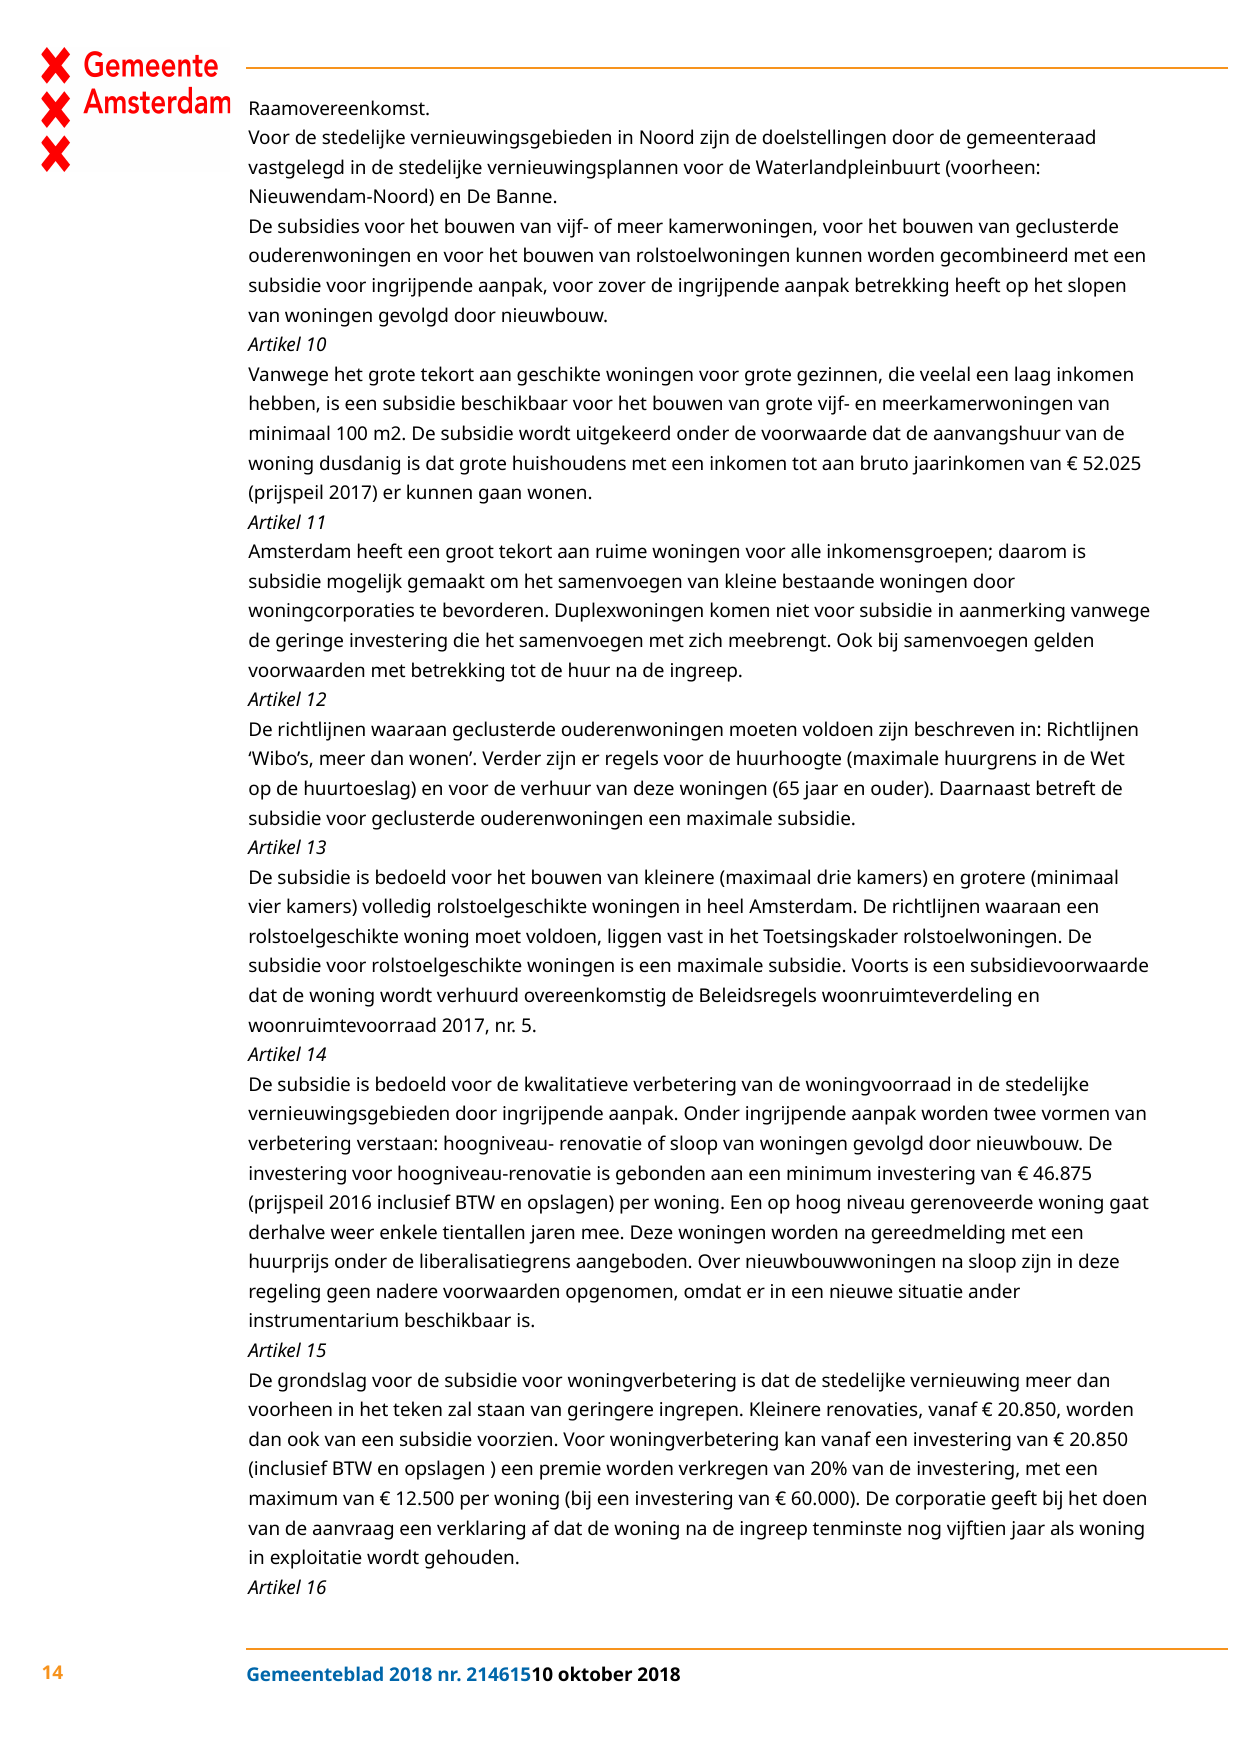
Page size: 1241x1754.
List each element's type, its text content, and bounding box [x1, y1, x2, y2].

text De richtlijnen waaraan geclusterde ouderenwoningen moeten voldoen zijn beschreven in: Richtlijnen ‘Wibo’s, meer dan wonen’. Verder zijn er regels voor de huurhoogte (maximale huurgrens in de Wet op de huurtoeslag) en voor de verhuur van deze woningen (65 jaar en ouder). Daarnaast betreft de subsidie voor geclusterde ouderenwoningen een maximale subsidie. [248, 716, 1152, 831]
text Voor de stedelijke vernieuwingsgebieden in Noord zijn de doelstellingen door de gemeenteraad vastgelegd in de stedelijke vernieuwingsplannen voor de Waterlandpleinbuurt (voorheen: Nieuwendam-Noord) en De Banne. [248, 124, 1152, 209]
text Artikel 12 [248, 686, 1152, 712]
text Vanwege het grote tekort aan geschikte woningen voor grote gezinnen, die veelal een laag inkomen hebben, is een subsidie beschikbaar voor het bouwen van grote vijf- en meerkamerwoningen van minimaal 100 m2. De subsidie wordt uitgekeerd onder de voorwaarde dat de aanvangshuur van de woning dusdanig is dat grote huishoudens met een inkomen tot aan bruto jaarinkomen van € 52.025 (prijspeil 2017) er kunnen gaan wonen. [248, 361, 1152, 505]
text Artikel 10 [248, 331, 1152, 357]
picture [41, 47, 231, 172]
text Artikel 14 [248, 1041, 1152, 1067]
text De grondslag voor de subsidie voor woningverbetering is dat de stedelijke vernieuwing meer dan voorheen in het teken zal staan van geringere ingrepen. Kleinere renovaties, vanaf € 20.850, worden dan ook van een subsidie voorzien. Voor woningverbetering kan vanaf een investering van € 20.850 (inclusief BTW en opslagen ) een premie worden verkregen van 20% van de investering, met een maximum van € 12.500 per woning (bij een investering van € 60.000). De corporatie geeft bij het doen van de aanvraag een verklaring af dat de woning na de ingreep tenminste nog vijftien jaar als woning in exploitatie wordt gehouden. [248, 1367, 1152, 1570]
text De subsidies voor het bouwen van vijf- of meer kamerwoningen, voor het bouwen van geclusterde ouderenwoningen en voor het bouwen van rolstoelwoningen kunnen worden gecombineerd met een subsidie voor ingrijpende aanpak, voor zover de ingrijpende aanpak betrekking heeft op het slopen van woningen gevolgd door nieuwbouw. [248, 213, 1152, 328]
text Amsterdam heeft een groot tekort aan ruime woningen voor alle inkomensgroepen; daarom is subsidie mogelijk gemaakt om het samenvoegen van kleine bestaande woningen door woningcorporaties te bevorderen. Duplexwoningen komen niet voor subsidie in aanmerking vanwege de geringe investering die het samenvoegen met zich meebrengt. Ook bij samenvoegen gelden voorwaarden met betrekking tot de huur na de ingreep. [248, 538, 1152, 683]
text De subsidie is bedoeld voor de kwalitatieve verbetering van de woningvoorraad in de stedelijke vernieuwingsgebieden door ingrijpende aanpak. Onder ingrijpende aanpak worden twee vormen van verbetering verstaan: hoogniveau- renovatie of sloop van woningen gevolgd door nieuwbouw. De investering voor hoogniveau-renovatie is gebonden aan een minimum investering van € 46.875 (prijspeil 2016 inclusief BTW en opslagen) per woning. Een op hoog niveau gerenoveerde woning gaat derhalve weer enkele tientallen jaren mee. Deze woningen worden na gereedmelding met een huurprijs onder de liberalisatiegrens aangeboden. Over nieuwbouwwoningen na sloop zijn in deze regeling geen nadere voorwaarden opgenomen, omdat er in een nieuwe situatie ander instrumentarium beschikbaar is. [248, 1071, 1152, 1333]
text Artikel 16 [248, 1574, 1152, 1600]
text Artikel 13 [248, 834, 1152, 860]
text Artikel 15 [248, 1337, 1152, 1363]
text Artikel 11 [248, 509, 1152, 535]
text De subsidie is bedoeld voor het bouwen van kleinere (maximaal drie kamers) en grotere (minimaal vier kamers) volledig rolstoelgeschikte woningen in heel Amsterdam. De richtlijnen waaraan een rolstoelgeschikte woning moet voldoen, liggen vast in het Toetsingskader rolstoelwoningen. De subsidie voor rolstoelgeschikte woningen is een maximale subsidie. Voorts is een subsidievoorwaarde dat de woning wordt verhuurd overeenkomstig de Beleidsregels woonruimteverdeling en woonruimtevoorraad 2017, nr. 5. [248, 864, 1152, 1038]
text Raamovereenkomst. [248, 95, 1152, 121]
